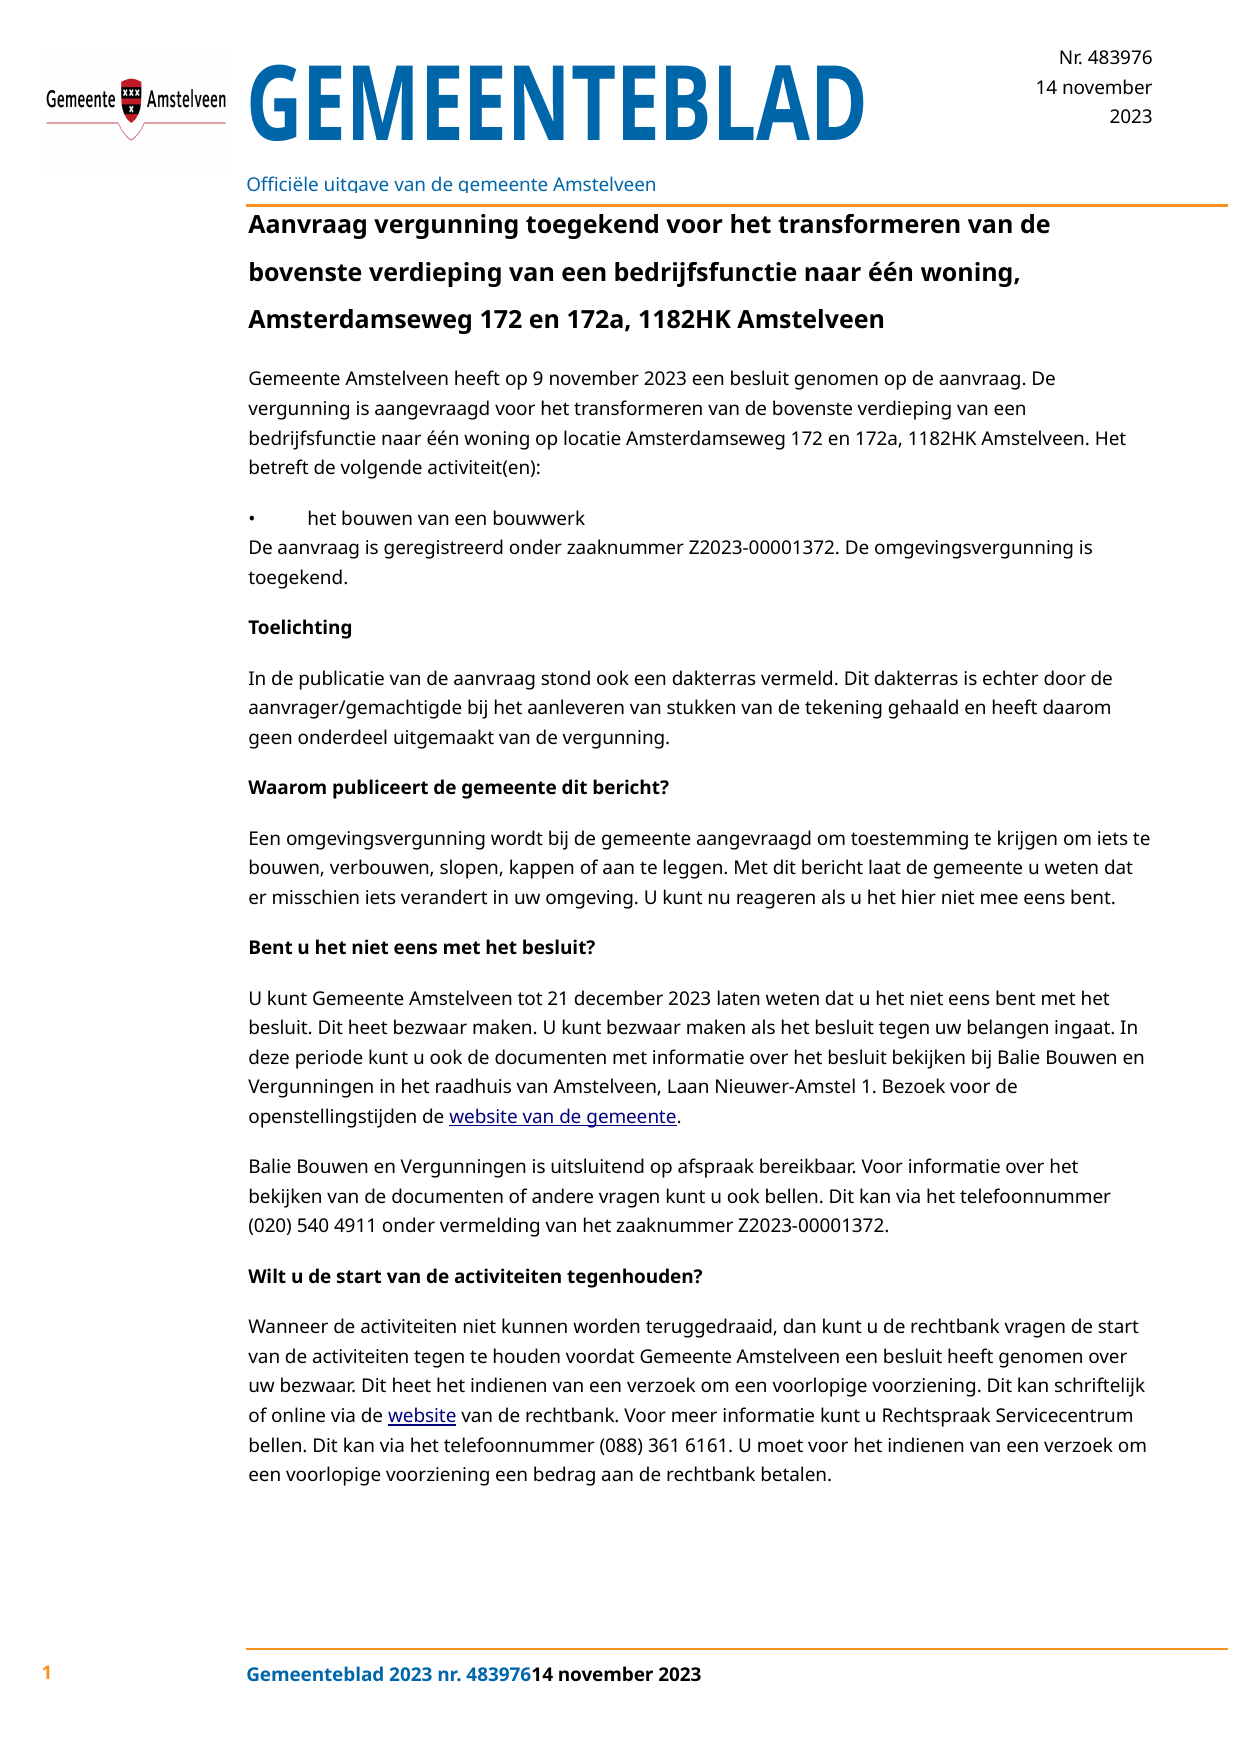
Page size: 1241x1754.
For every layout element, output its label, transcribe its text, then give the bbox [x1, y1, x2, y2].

text U kunt Gemeente Amstelveen tot 21 december 2023 laten weten dat u het niet eens bent met het besluit. Dit heet bezwaar maken. U kunt bezwaar maken als het besluit tegen uw belangen ingaat. In deze periode kunt u ook de documenten met informatie over het besluit bekijken bij Balie Bouwen en Vergunningen in het raadhuis van Amstelveen, Laan Nieuwer-Amstel 1. Bezoek voor de openstellingstijden de website van de gemeente. [248, 985, 1152, 1129]
text De aanvraag is geregistreerd onder zaaknummer Z2023-00001372. De omgevingsvergunning is toegekend. [248, 534, 1152, 589]
text Aanvraag vergunning toegekend voor het transformeren van de bovenste verdieping van een bedrijfsfunctie naar één woning, Amsterdamseweg 172 en 172a, 1182HK Amstelveen [248, 207, 1152, 336]
text Wanneer de activiteiten niet kunnen worden teruggedraaid, dan kunt u de rechtbank vragen de start van de activiteiten tegen te houden voordat Gemeente Amstelveen een besluit heeft genomen over uw bezwaar. Dit heet het indienen van een verzoek om een voorlopige voorziening. Dit kan schriftelijk of online via de website van de rechtbank. Voor meer informatie kunt u Rechtspraak Servicecentrum bellen. Dit kan via het telefoonnummer (088) 361 6161. U moet voor het indienen van een verzoek om een voorlopige voorziening een bedrag aan de rechtbank betalen. [248, 1313, 1152, 1487]
text In de publicatie van de aanvraag stond ook een dakterras vermeld. Dit dakterras is echter door de aanvrager/gemachtigde bij het aanleveren van stukken van de tekening gehaald en heeft daarom geen onderdeel uitgemaakt van de vergunning. [248, 665, 1152, 749]
picture [41, 47, 231, 172]
text Waarom publiceert de gemeente dit bericht? [248, 774, 1152, 800]
text Balie Bouwen en Vergunningen is uitsluitend op afspraak bereikbaar. Voor informatie over het bekijken van de documenten of andere vragen kunt u ook bellen. Dit kan via het telefoonnummer (020) 540 4911 onder vermelding van het zaaknummer Z2023-00001372. [248, 1153, 1152, 1238]
text Toelichting [248, 614, 1152, 640]
text Gemeente Amstelveen heeft op 9 november 2023 een besluit genomen op de aanvraag. De vergunning is aangevraagd voor het transformeren van de bovenste verdieping van een bedrijfsfunctie naar één woning op locatie Amsterdamseweg 172 en 172a, 1182HK Amstelveen. Het betreft de volgende activiteit(en): [248, 366, 1152, 480]
text Een omgevingsvergunning wordt bij de gemeente aangevraagd om toestemming te krijgen om iets te bouwen, verbouwen, slopen, kappen of aan te leggen. Met dit bericht laat de gemeente u weten dat er misschien iets verandert in uw omgeving. U kunt nu reageren als u het hier niet mee eens bent. [248, 825, 1152, 909]
list het bouwen van een bouwwerk [248, 505, 1152, 530]
text Bent u het niet eens met het besluit? [248, 934, 1152, 960]
text Wilt u de start van de activiteiten tegenhouden? [248, 1263, 1152, 1289]
